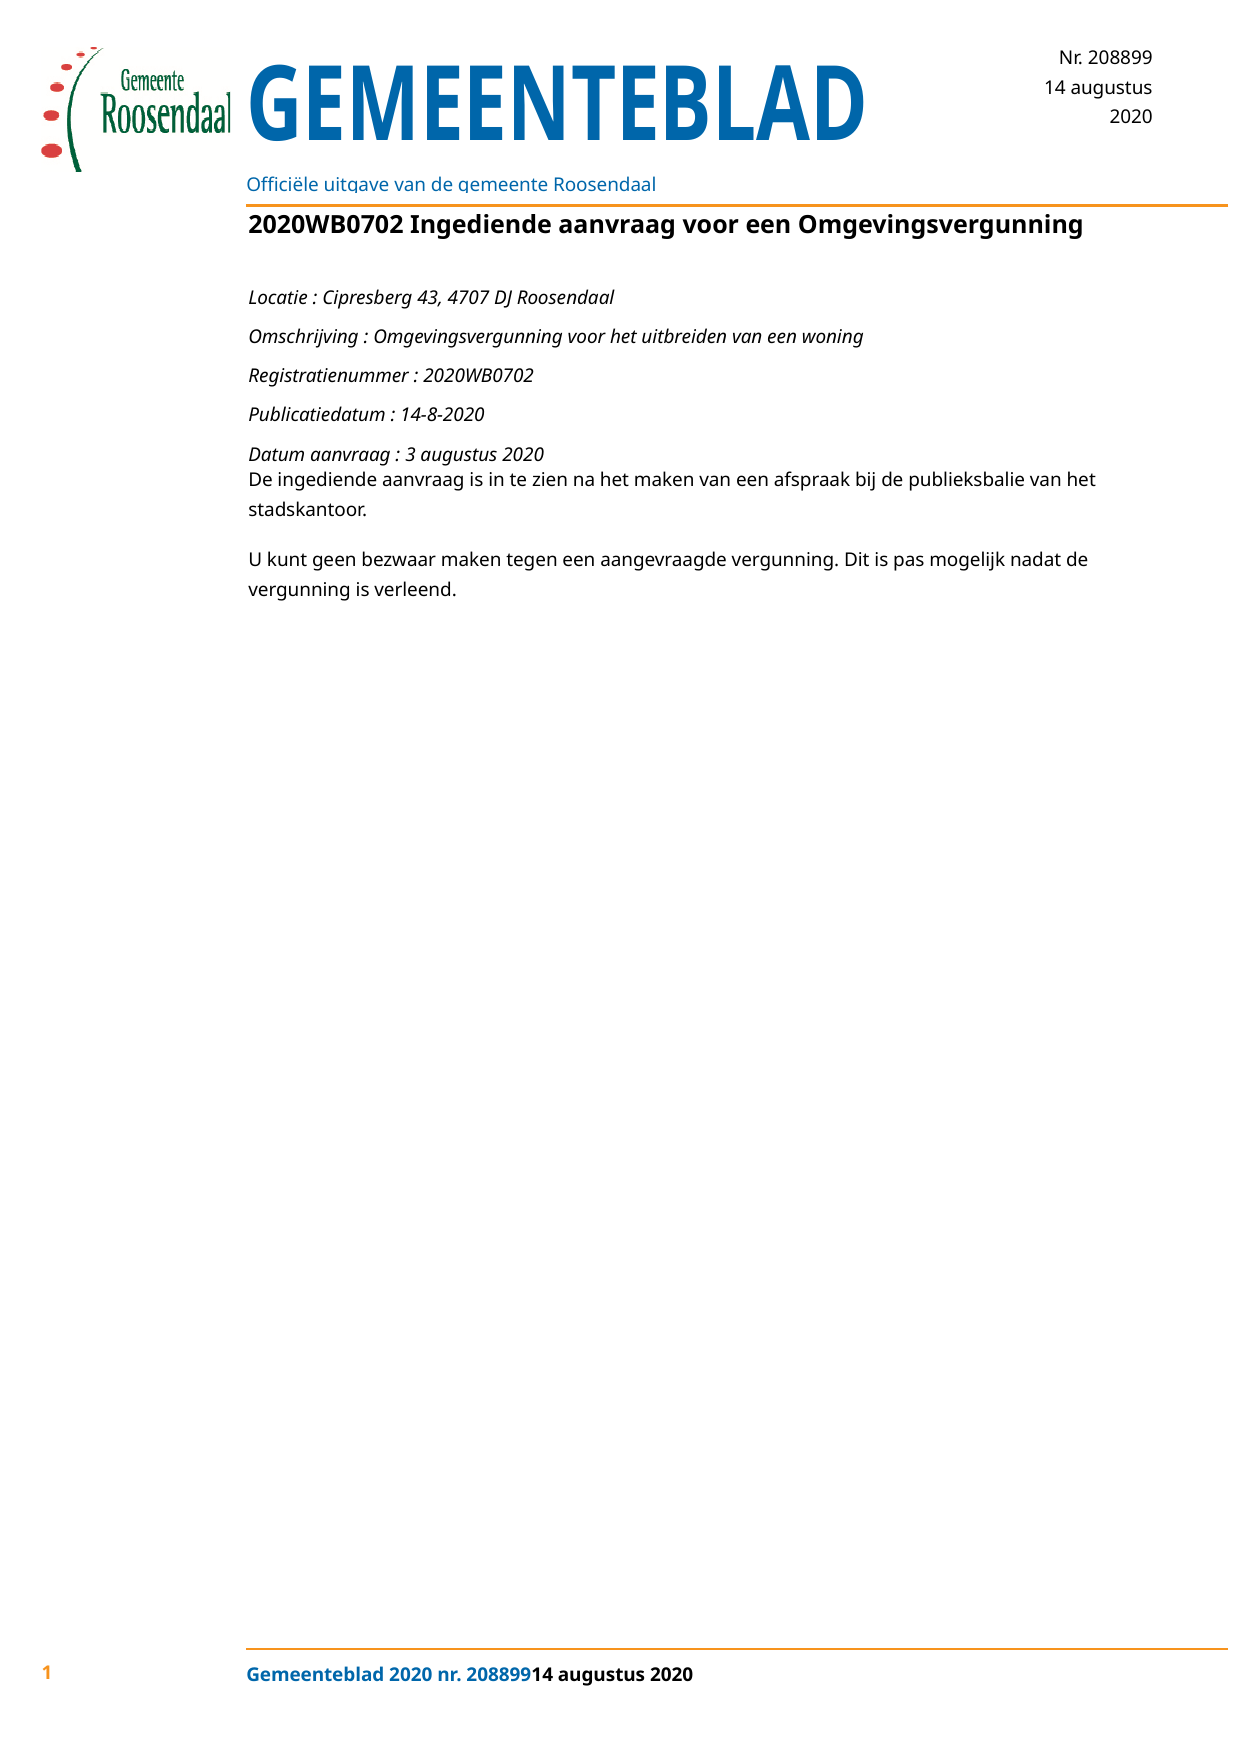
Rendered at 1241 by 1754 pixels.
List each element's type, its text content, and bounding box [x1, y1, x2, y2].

text Registratienummer : 2020WB0702 [248, 362, 1152, 388]
text De ingediende aanvraag is in te zien na het maken van een afspraak bij de publieksbalie van het stadskantoor. [248, 467, 1152, 522]
text U kunt geen bezwaar maken tegen een aangevraagde vergunning. Dit is pas mogelijk nadat de vergunning is verleend. [248, 547, 1152, 602]
text Datum aanvraag : 3 augustus 2020 [248, 441, 1152, 467]
text Publicatiedatum : 14-8-2020 [248, 402, 1152, 427]
picture [41, 47, 231, 172]
text Omschrijving : Omgevingsvergunning voor het uitbreiden van een woning [248, 323, 1152, 349]
text Locatie : Cipresberg 43, 4707 DJ Roosendaal [248, 284, 1152, 309]
text 2020WB0702 Ingediende aanvraag voor een Omgevingsvergunning [248, 207, 1152, 241]
